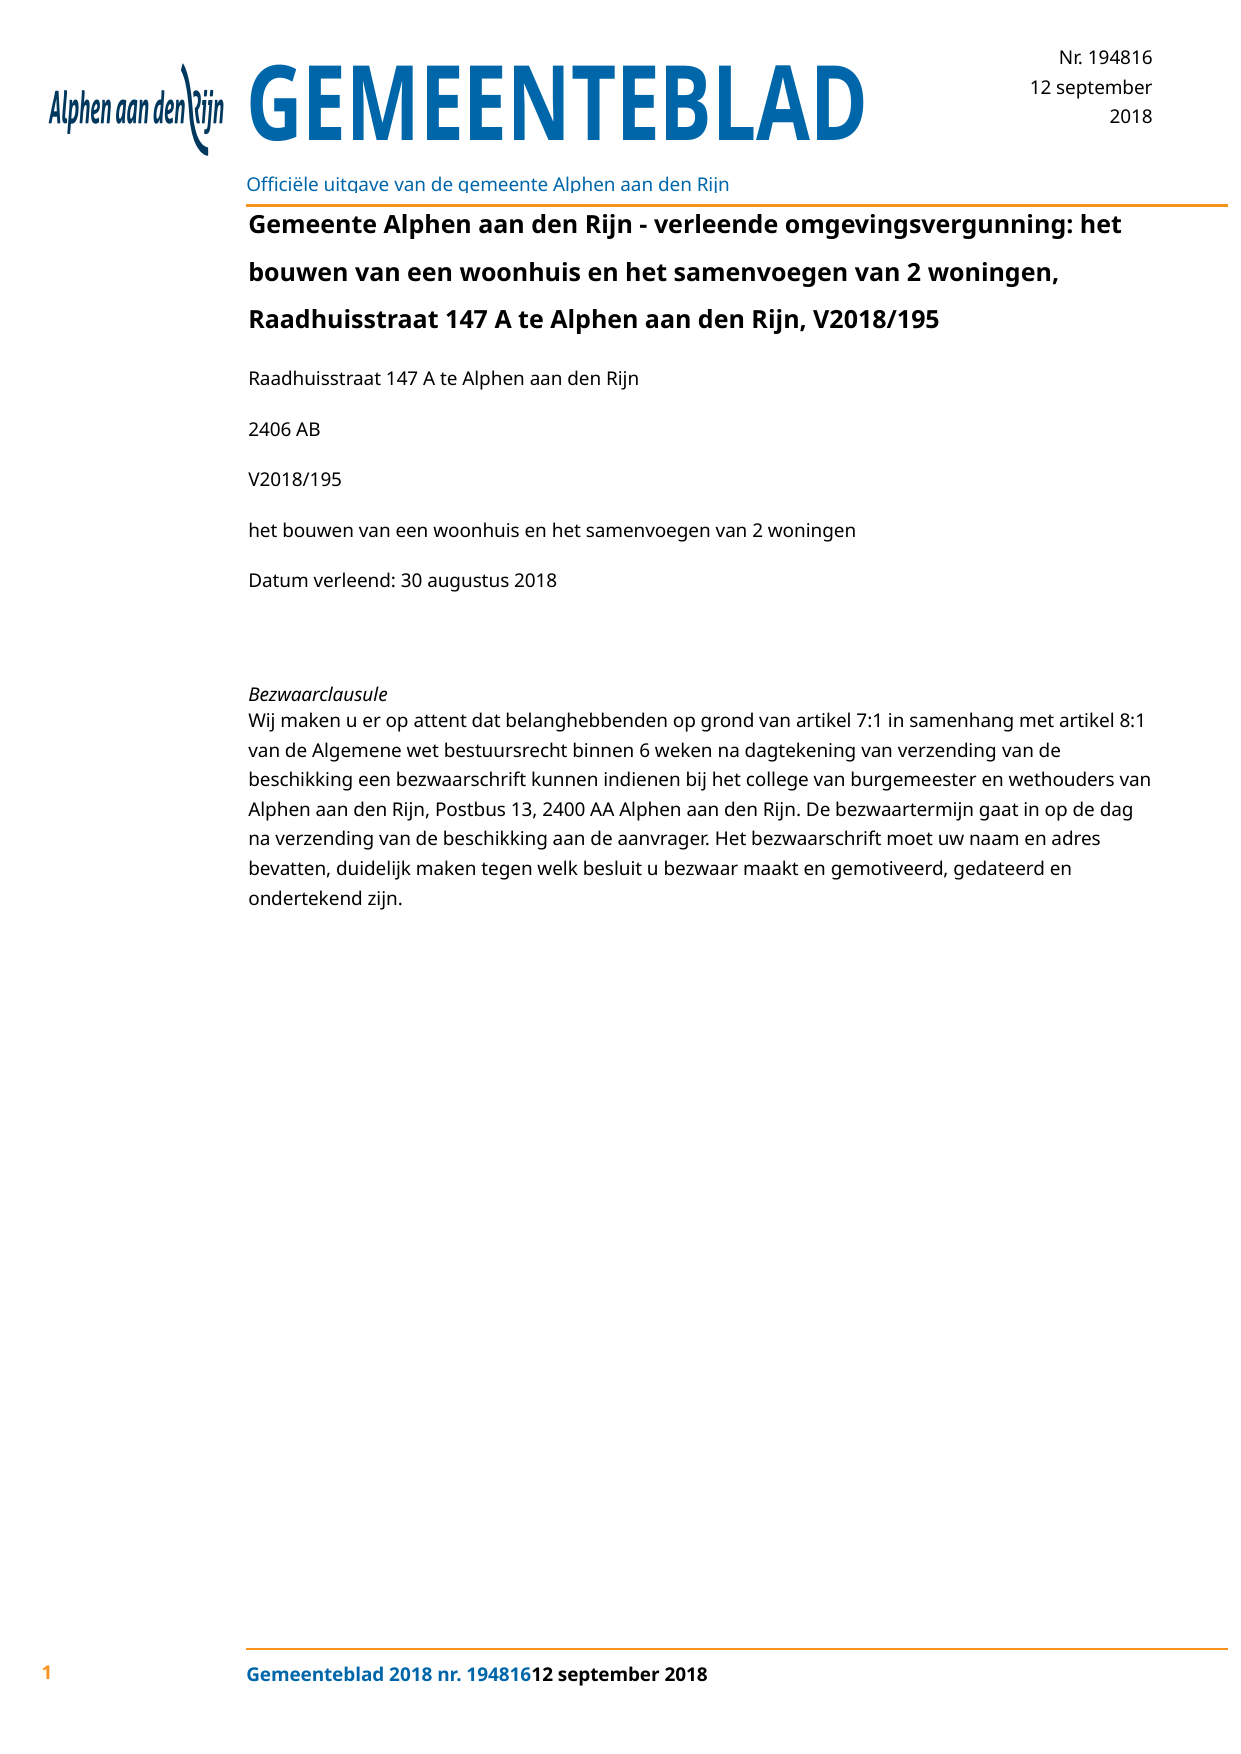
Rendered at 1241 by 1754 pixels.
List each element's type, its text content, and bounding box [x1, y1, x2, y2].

text V2018/195 [248, 466, 1152, 492]
text Datum verleend: 30 augustus 2018 [248, 567, 1152, 593]
text Bezwaarclausule [248, 682, 1152, 707]
text het bouwen van een woonhuis en het samenvoegen van 2 woningen [248, 517, 1152, 542]
text Gemeente Alphen aan den Rijn - verleende omgevingsvergunning: het bouwen van een woonhuis en het samenvoegen van 2 woningen, Raadhuisstraat 147 A te Alphen aan den Rijn, V2018/195 [248, 207, 1152, 336]
text 2406 AB [248, 416, 1152, 442]
picture [41, 47, 231, 172]
text Wij maken u er op attent dat belanghebbenden op grond van artikel 7:1 in samenhang met artikel 8:1 van de Algemene wet bestuursrecht binnen 6 weken na dagtekening van verzending van de beschikking een bezwaarschrift kunnen indienen bij het college van burgemeester en wethouders van Alphen aan den Rijn, Postbus 13, 2400 AA Alphen aan den Rijn. De bezwaartermijn gaat in op de dag na verzending van de beschikking aan de aanvrager. Het bezwaarschrift moet uw naam en adres bevatten, duidelijk maken tegen welk besluit u bezwaar maakt en gemotiveerd, gedateerd en ondertekend zijn. [248, 707, 1152, 911]
text Raadhuisstraat 147 A te Alphen aan den Rijn [248, 366, 1152, 391]
